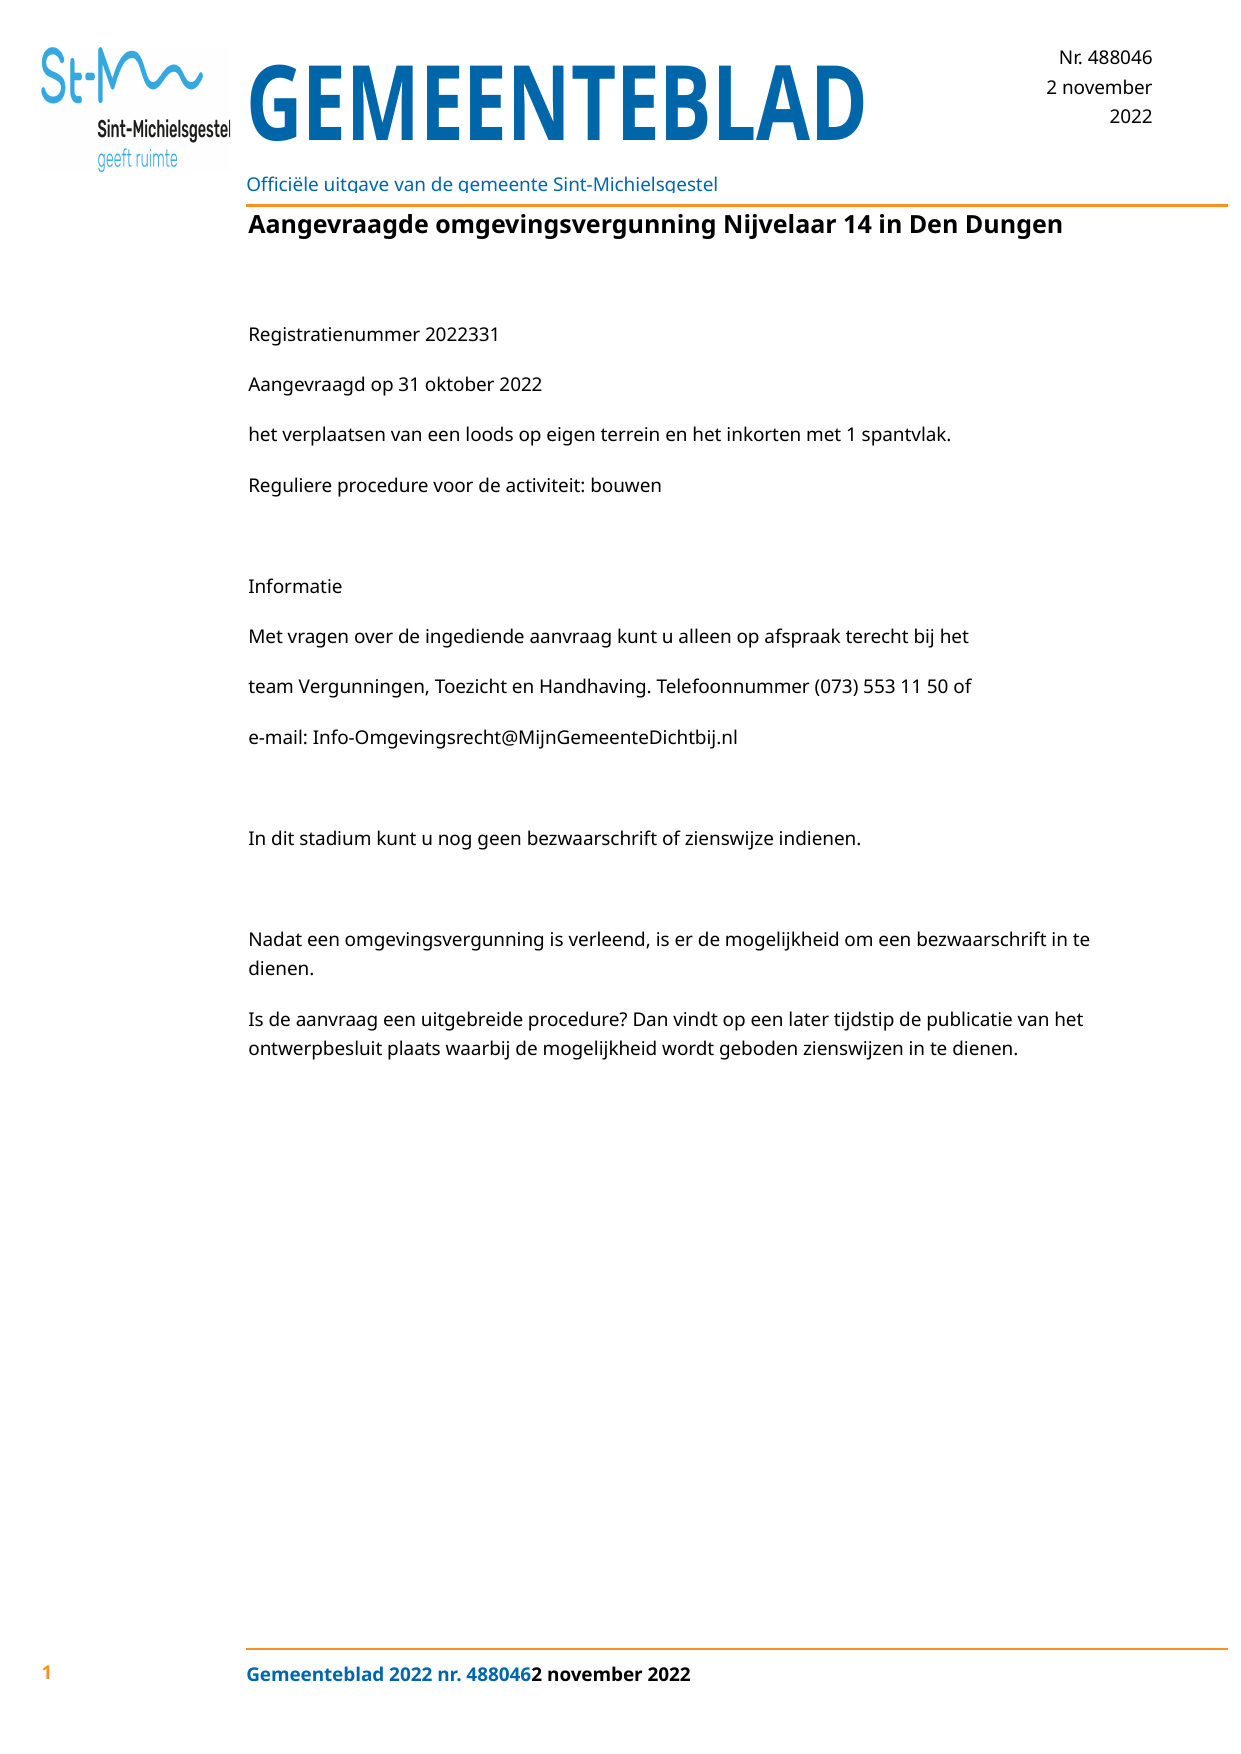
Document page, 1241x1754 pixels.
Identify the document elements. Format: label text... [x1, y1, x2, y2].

text e-mail: Info-Omgevingsrecht@MijnGemeenteDichtbij.nl [248, 724, 1152, 750]
text Met vragen over de ingediende aanvraag kunt u alleen op afspraak terecht bij het [248, 623, 1152, 649]
text In dit stadium kunt u nog geen bezwaarschrift of zienswijze indienen. [248, 825, 1152, 851]
text team Vergunningen, Toezicht en Handhaving. Telefoonnummer (073) 553 11 50 of [248, 674, 1152, 699]
text het verplaatsen van een loods op eigen terrein en het inkorten met 1 spantvlak. [248, 422, 1152, 447]
text Nadat een omgevingsvergunning is verleend, is er de mogelijkheid om een bezwaarschrift in te dienen. [248, 926, 1152, 981]
text Aangevraagde omgevingsvergunning Nijvelaar 14 in Den Dungen [248, 207, 1152, 241]
text Reguliere procedure voor de activiteit: bouwen [248, 472, 1152, 498]
text Aangevraagd op 31 oktober 2022 [248, 371, 1152, 397]
text Informatie [248, 573, 1152, 598]
text Registratienummer 2022331 [248, 321, 1152, 346]
text Is de aanvraag een uitgebreide procedure? Dan vindt op een later tijdstip de publicatie van het ontwerpbesluit plaats waarbij de mogelijkheid wordt geboden zienswijzen in te dienen. [248, 1006, 1152, 1061]
picture [41, 47, 231, 172]
